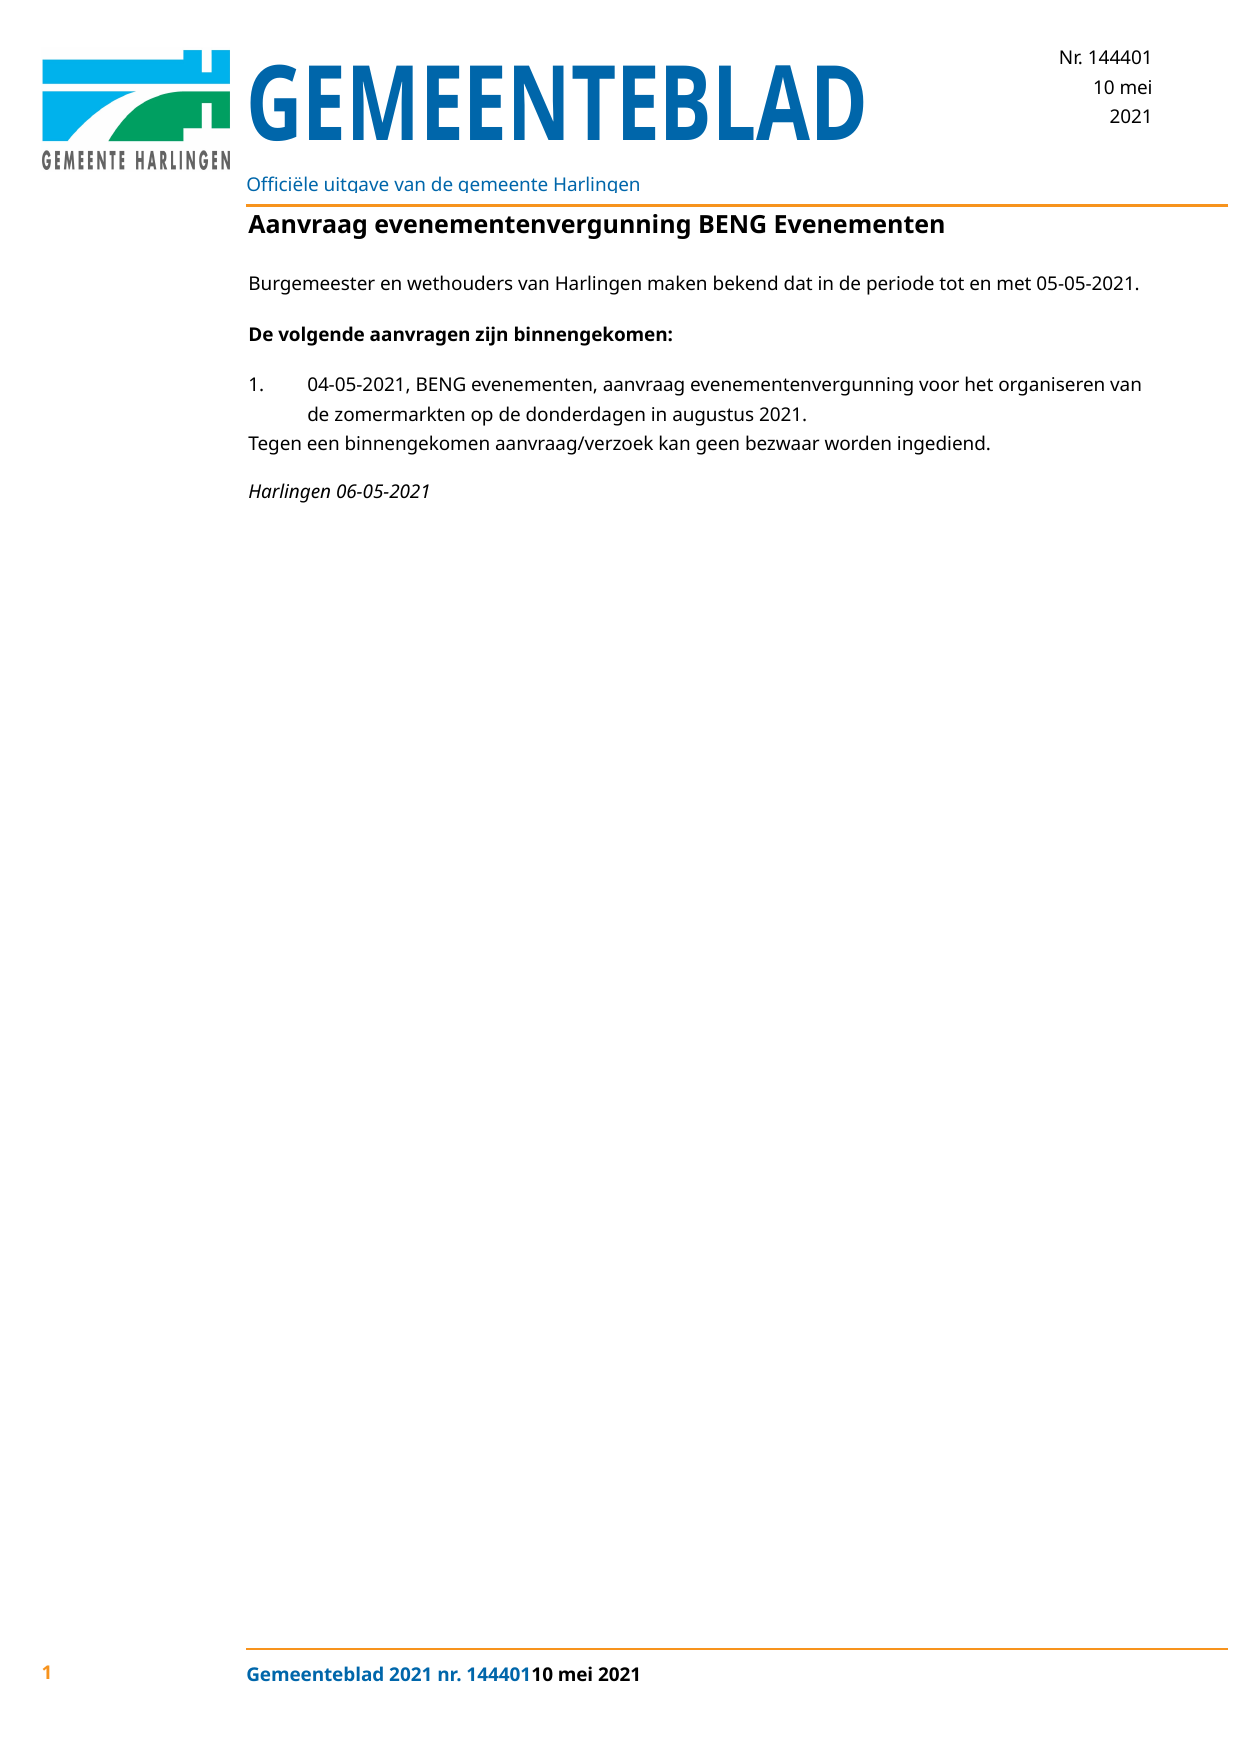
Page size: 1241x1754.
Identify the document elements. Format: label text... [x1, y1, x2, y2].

list 04-05-2021, BENG evenementen, aanvraag evenementenvergunning voor het organiseren van de zomermarkten op de donderdagen in augustus 2021. [248, 371, 1152, 426]
picture [41, 47, 231, 172]
text Harlingen 06-05-2021 [248, 478, 1152, 504]
text Aanvraag evenementenvergunning BENG Evenementen [248, 207, 1152, 241]
text Burgemeester en wethouders van Harlingen maken bekend dat in de periode tot en met 05-05-2021. [248, 270, 1152, 296]
text Tegen een binnengekomen aanvraag/verzoek kan geen bezwaar worden ingediend. [248, 430, 1152, 456]
text De volgende aanvragen zijn binnengekomen: [248, 321, 1152, 346]
